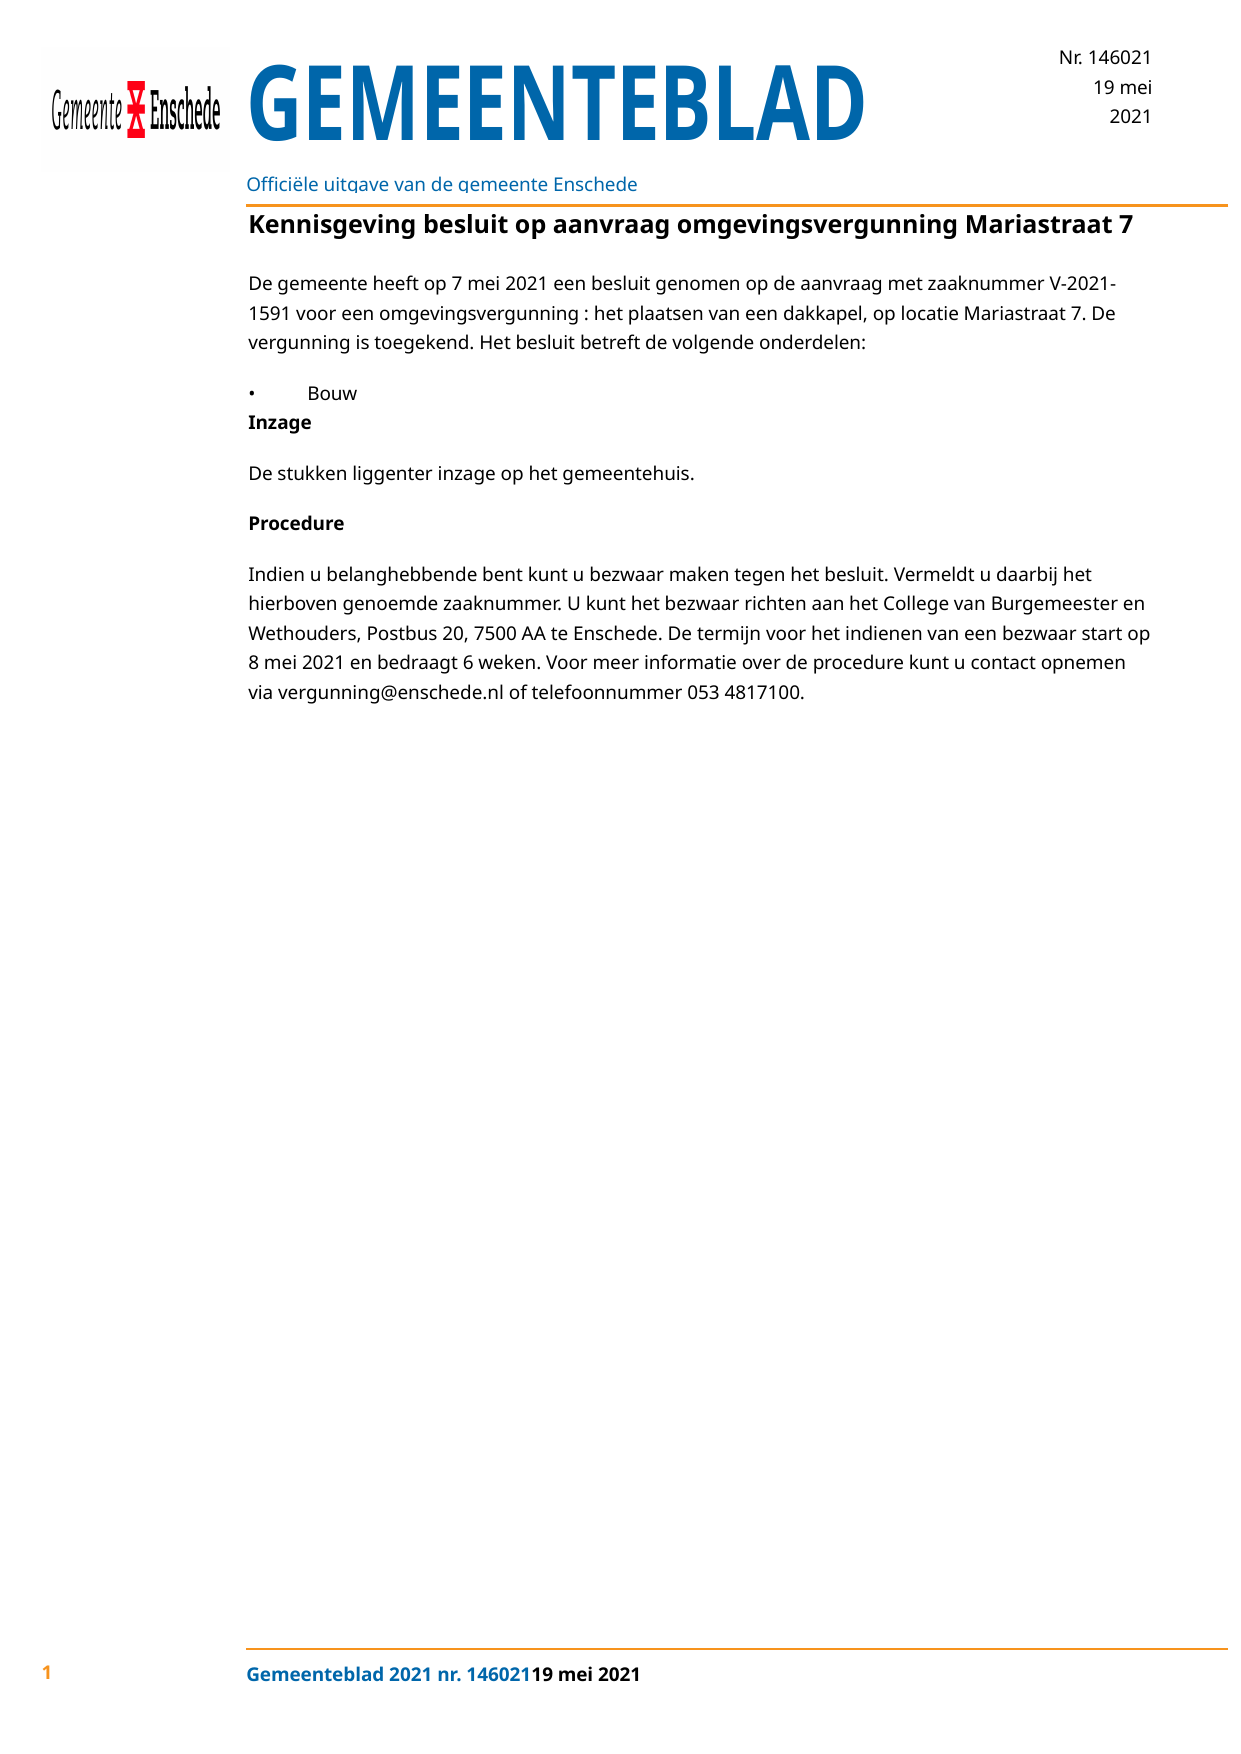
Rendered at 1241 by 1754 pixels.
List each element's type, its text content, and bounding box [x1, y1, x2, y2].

text Kennisgeving besluit op aanvraag omgevingsvergunning Mariastraat 7 [248, 207, 1152, 241]
text Indien u belanghebbende bent kunt u bezwaar maken tegen het besluit. Vermeldt u daarbij het hierboven genoemde zaaknummer. U kunt het bezwaar richten aan het College van Burgemees­ter en Wethouders, Postbus 20, 7500 AA te Enschede. De termijn voor het indienen van een bezwaar start op 8 mei 2021 en bedraagt 6 weken. Voor meer informatie over de procedure kunt u contact opnemen via vergunning@enschede.nl of telefoonnummer 053 4817100. [248, 561, 1152, 705]
text De stukken liggenter inzage op het gemeentehuis. [248, 460, 1152, 486]
picture [41, 47, 231, 172]
text De gemeente heeft op 7 mei 2021 een besluit genomen op de aanvraag met zaaknummer V-2021-1591 voor een omgevingsvergunning : het plaatsen van een dakkapel, op locatie Mariastraat 7. De vergunning is toegekend. Het besluit betreft de volgende onderdelen: [248, 270, 1152, 355]
text Inzage [248, 409, 1152, 435]
text Procedure [248, 510, 1152, 536]
list Bouw [248, 380, 1152, 406]
